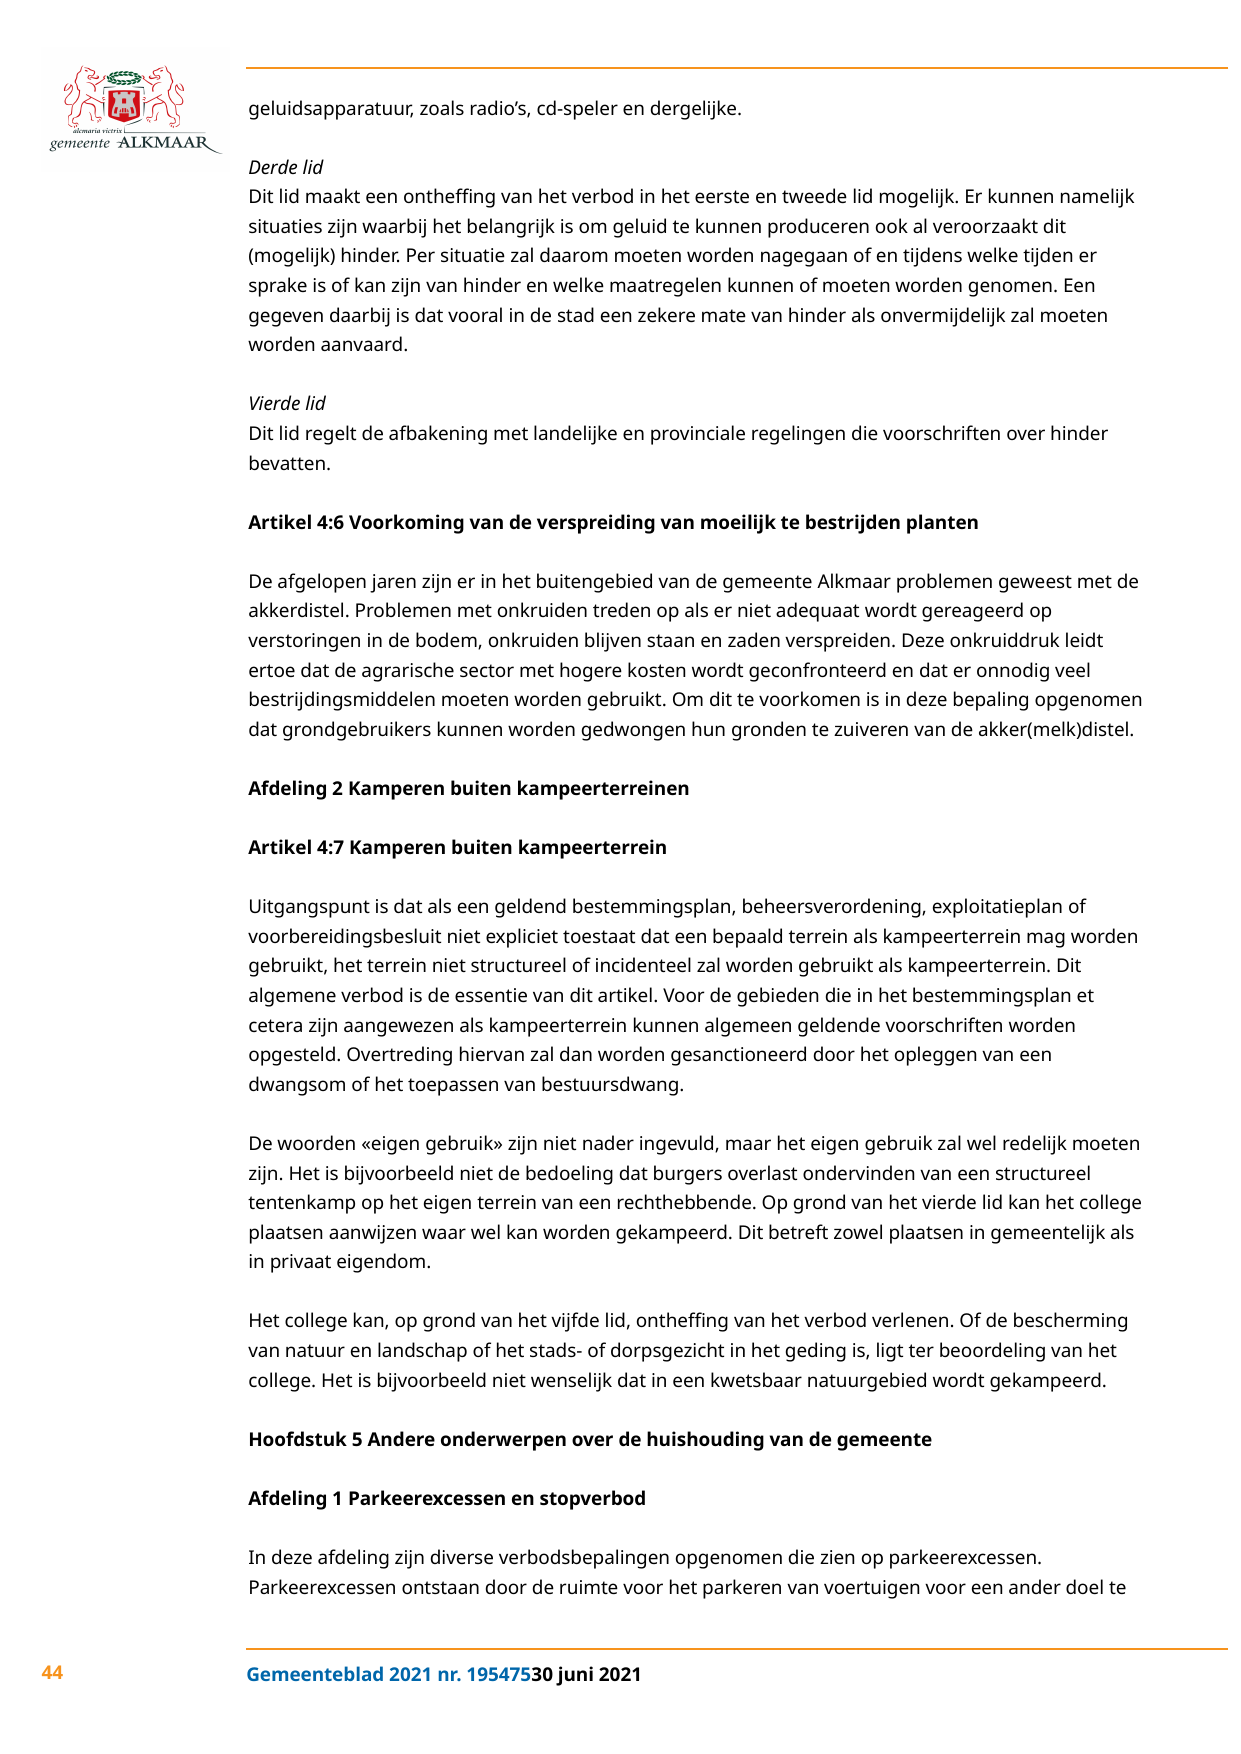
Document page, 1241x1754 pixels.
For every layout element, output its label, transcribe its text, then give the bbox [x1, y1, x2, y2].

text De afgelopen jaren zijn er in het buitengebied van de gemeente Alkmaar problemen geweest met de akkerdistel. Problemen met onkruiden treden op als er niet adequaat wordt gereageerd op verstoringen in de bodem, onkruiden blijven staan en zaden verspreiden. Deze onkruiddruk leidt ertoe dat de agrarische sector met hogere kosten wordt geconfronteerd en dat er onnodig veel bestrijdingsmiddelen moeten worden gebruikt. Om dit te voorkomen is in deze bepaling opgenomen dat grondgebruikers kunnen worden gedwongen hun gronden te zuiveren van de akker(melk)distel. [248, 568, 1152, 742]
text Artikel 4:7 Kamperen buiten kampeerterrein [248, 834, 1152, 860]
text Dit lid regelt de afbakening met landelijke en provinciale regelingen die voorschriften over hinder bevatten. [248, 420, 1152, 476]
picture [41, 47, 231, 172]
text Derde lid [248, 154, 1152, 180]
text Afdeling 2 Kamperen buiten kampeerterreinen [248, 775, 1152, 801]
text Het college kan, op grond van het vijfde lid, ontheffing van het verbod verlenen. Of de bescherming van natuur en landschap of het stads- of dorpsgezicht in het geding is, ligt ter beoordeling van het college. Het is bijvoorbeeld niet wenselijk dat in een kwetsbaar natuurgebied wordt gekampeerd. [248, 1308, 1152, 1393]
text In deze afdeling zijn diverse verbodsbepalingen opgenomen die zien op parkeerexcessen. Parkeerexcessen ontstaan door de ruimte voor het parkeren van voertuigen voor een ander doel te [248, 1544, 1152, 1600]
text Artikel 4:6 Voorkoming van de verspreiding van moeilijk te bestrijden planten [248, 509, 1152, 535]
text Dit lid maakt een ontheffing van het verbod in het eerste en tweede lid mogelijk. Er kunnen namelijk situaties zijn waarbij het belangrijk is om geluid te kunnen produceren ook al veroorzaakt dit (mogelijk) hinder. Per situatie zal daarom moeten worden nagegaan of en tijdens welke tijden er sprake is of kan zijn van hinder en welke maatregelen kunnen of moeten worden genomen. Een gegeven daarbij is dat vooral in de stad een zekere mate van hinder als onvermijdelijk zal moeten worden aanvaard. [248, 183, 1152, 357]
text Uitgangspunt is dat als een geldend bestemmingsplan, beheersverordening, exploitatieplan of voorbereidingsbesluit niet expliciet toestaat dat een bepaald terrein als kampeerterrein mag worden gebruikt, het terrein niet structureel of incidenteel zal worden gebruikt als kampeerterrein. Dit algemene verbod is de essentie van dit artikel. Voor de gebieden die in het bestemmingsplan et cetera zijn aangewezen als kampeerterrein kunnen algemeen geldende voorschriften worden opgesteld. Overtreding hiervan zal dan worden gesanctioneerd door het opleggen van een dwangsom of het toepassen van bestuursdwang. [248, 893, 1152, 1097]
text Hoofdstuk 5 Andere onderwerpen over de huishouding van de gemeente [248, 1426, 1152, 1452]
text Vierde lid [248, 391, 1152, 416]
text De woorden «eigen gebruik» zijn niet nader ingevuld, maar het eigen gebruik zal wel redelijk moeten zijn. Het is bijvoorbeeld niet de bedoeling dat burgers overlast ondervinden van een structureel tentenkamp op het eigen terrein van een rechthebbende. Op grond van het vierde lid kan het college plaatsen aanwijzen waar wel kan worden gekampeerd. Dit betreft zowel plaatsen in gemeentelijk als in privaat eigendom. [248, 1130, 1152, 1274]
text Afdeling 1 Parkeerexcessen en stopverbod [248, 1485, 1152, 1511]
text geluidsapparatuur, zoals radio’s, cd-speler en dergelijke. [248, 95, 1152, 121]
